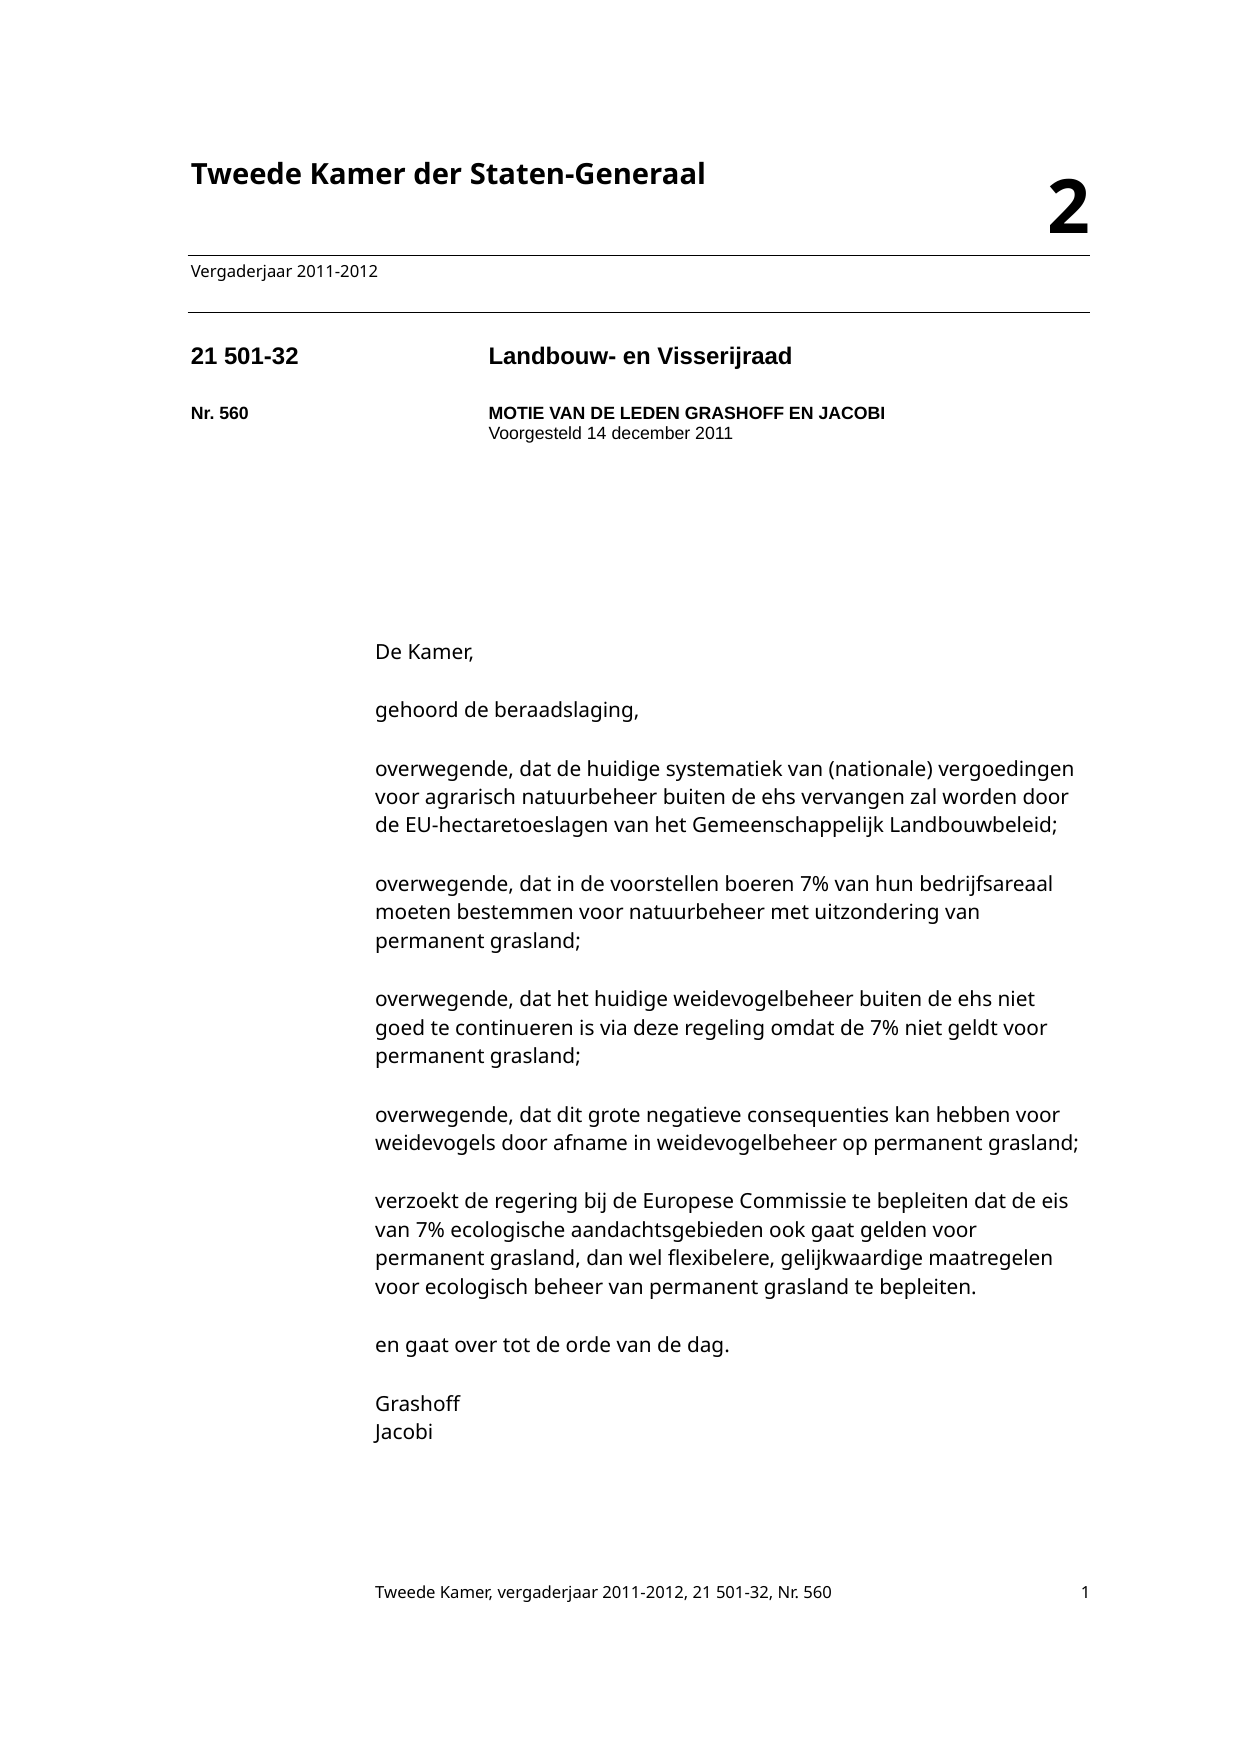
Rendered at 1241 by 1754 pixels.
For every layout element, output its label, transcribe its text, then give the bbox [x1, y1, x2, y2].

table_cell [188, 313, 485, 339]
text overwegende, dat het huidige weidevogelbeheer buiten de ehs niet goed te continueren is via deze regeling omdat de 7% niet geldt voor permanent grasland; [375, 984, 1090, 1070]
text overwegende, dat dit grote negatieve consequenties kan hebben voor weidevogels door afname in weidevogelbeheer op permanent grasland; [375, 1100, 1090, 1157]
table_cell 21 501-32 [188, 339, 485, 399]
text en gaat over tot de orde van de dag. [375, 1330, 1090, 1359]
table_header Tweede Kamer der Staten-Generaal [188, 150, 909, 255]
table_cell [485, 256, 1090, 312]
text gehoord de beraadslaging, [375, 695, 1090, 724]
text Jacobi [375, 1417, 1090, 1446]
table_cell Landbouw- en Visserijraad [485, 339, 1090, 399]
text Grashoff [375, 1389, 1090, 1417]
text overwegende, dat in de voorstellen boeren 7% van hun bedrijfsareaal moeten bestemmen voor natuurbeheer met uitzondering van permanent grasland; [375, 869, 1090, 954]
text verzoekt de regering bij de Europese Commissie te bepleiten dat de eis van 7% ecologische aandachtsgebieden ook gaat gelden voor permanent grasland, dan wel flexibelere, gelijkwaardige maatregelen voor ecologisch beheer van permanent grasland te bepleiten. [375, 1187, 1090, 1300]
table_cell [485, 313, 1090, 339]
table_header 2 [910, 150, 1090, 255]
table_cell Nr. 560 [188, 399, 485, 518]
text De Kamer, [375, 637, 1090, 665]
text overwegende, dat de huidige systematiek van (nationale) vergoedingen voor agrarisch natuurbeheer buiten de ehs vervangen zal worden door de EU-hectaretoeslagen van het Gemeenschappelijk Landbouwbeleid; [375, 754, 1090, 839]
table_cell Vergaderjaar 2011-2012 [188, 256, 485, 312]
table_cell MOTIE VAN DE LEDEN GRASHOFF EN JACOBI Voorgesteld 14 december 2011 [485, 399, 1090, 518]
